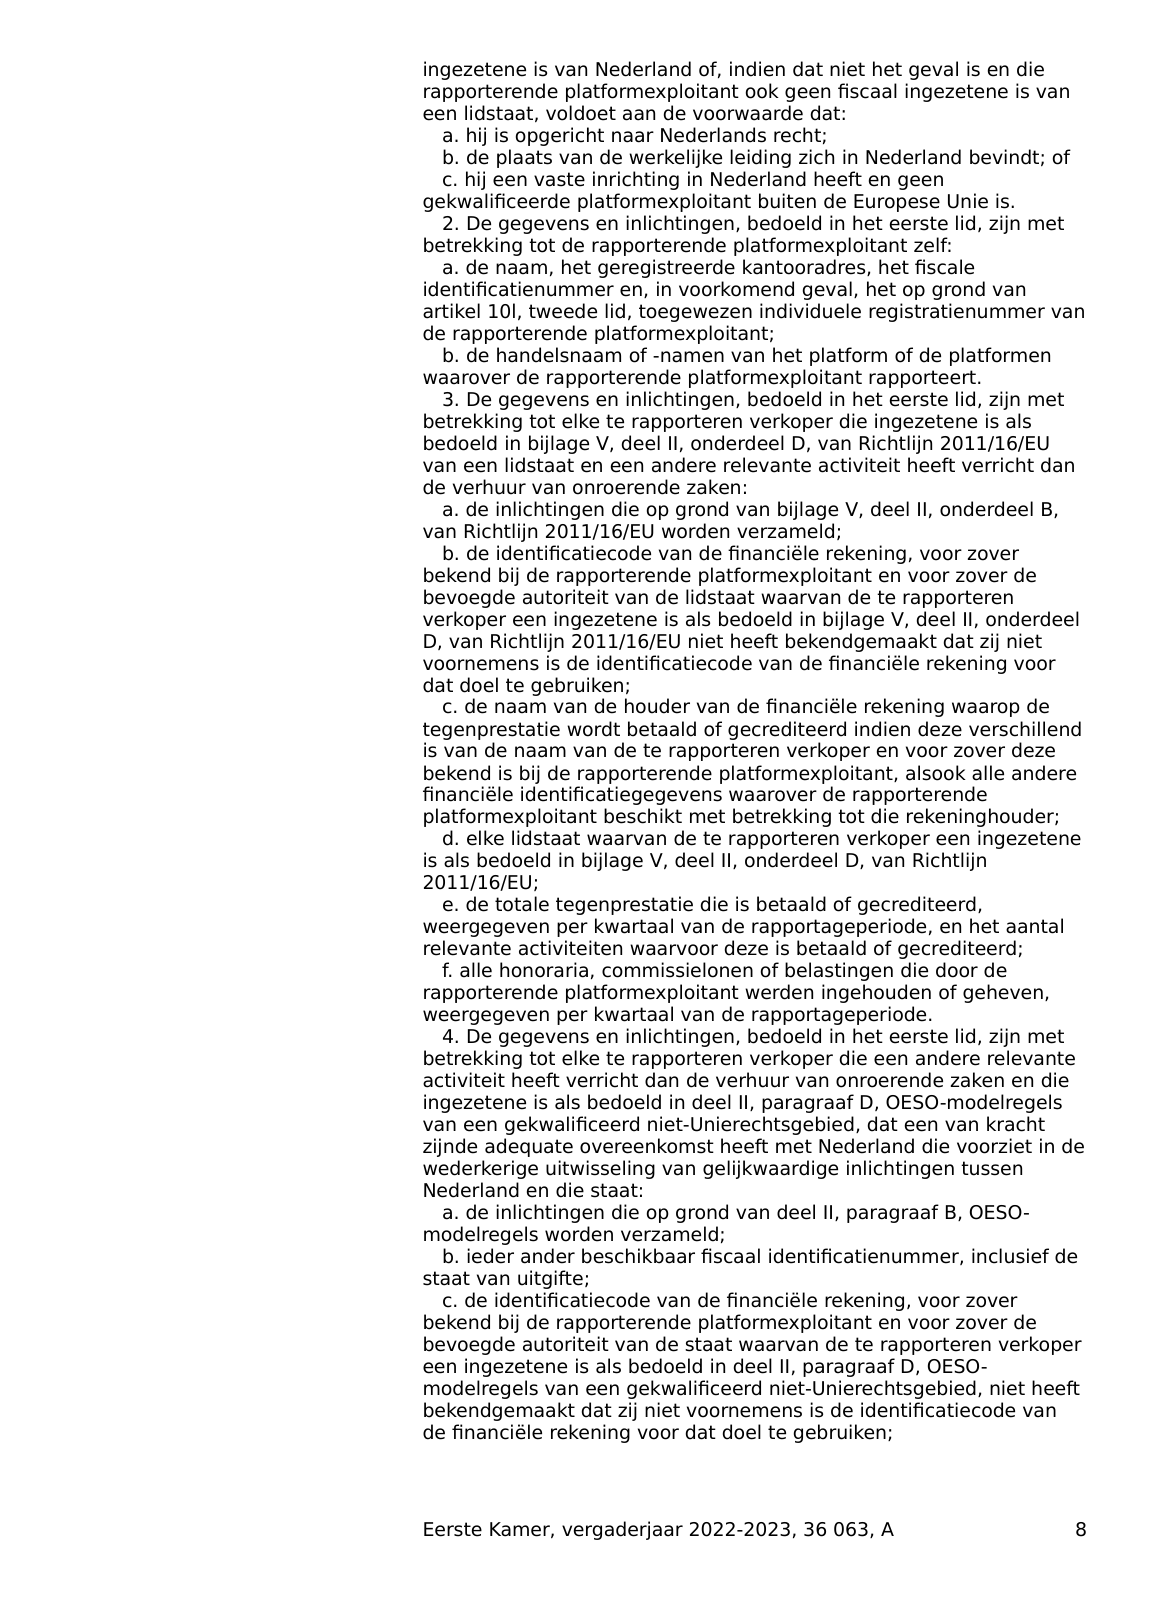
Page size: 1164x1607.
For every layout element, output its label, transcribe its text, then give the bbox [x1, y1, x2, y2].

text b. de plaats van de werkelijke leiding zich in Nederland bevindt; of [422, 147, 1087, 169]
text f. alle honoraria, commissielonen of belastingen die door de rapporterende platformexploitant werden ingehouden of geheven, weergegeven per kwartaal van de rapportageperiode. [422, 960, 1087, 1026]
text 3. De gegevens en inlichtingen, bedoeld in het eerste lid, zijn met betrekking tot elke te rapporteren verkoper die ingezetene is als bedoeld in bijlage V, deel II, onderdeel D, van Richtlijn 2011/16/EU van een lidstaat en een andere relevante activiteit heeft verricht dan de verhuur van onroerende zaken: [422, 389, 1087, 499]
text 2. De gegevens en inlichtingen, bedoeld in het eerste lid, zijn met betrekking tot de rapporterende platformexploitant zelf: [422, 213, 1087, 257]
text b. de handelsnaam of -namen van het platform of de platformen waarover de rapporterende platformexploitant rapporteert. [422, 345, 1087, 389]
text b. ieder ander beschikbaar fiscaal identificatienummer, inclusief de staat van uitgifte; [422, 1246, 1087, 1290]
text c. hij een vaste inrichting in Nederland heeft en geen gekwalificeerde platformexploitant buiten de Europese Unie is. [422, 169, 1087, 213]
text 4. De gegevens en inlichtingen, bedoeld in het eerste lid, zijn met betrekking tot elke te rapporteren verkoper die een andere relevante activiteit heeft verricht dan de verhuur van onroerende zaken en die ingezetene is als bedoeld in deel II, paragraaf D, OESO-modelregels van een gekwalificeerd niet-Unierechtsgebied, dat een van kracht zijnde adequate overeenkomst heeft met Nederland die voorziet in de wederkerige uitwisseling van gelijkwaardige inlichtingen tussen Nederland en die staat: [422, 1026, 1087, 1202]
text ingezetene is van Nederland of, indien dat niet het geval is en die rapporterende platformexploitant ook geen fiscaal ingezetene is van een lidstaat, voldoet aan de voorwaarde dat: [422, 59, 1087, 125]
text c. de identificatiecode van de financiële rekening, voor zover bekend bij de rapporterende platformexploitant en voor zover de bevoegde autoriteit van de staat waarvan de te rapporteren verkoper een ingezetene is als bedoeld in deel II, paragraaf D, OESO-modelregels van een gekwalificeerd niet-Unierechtsgebied, niet heeft bekendgemaakt dat zij niet voornemens is de identificatiecode van de financiële rekening voor dat doel te gebruiken; [422, 1290, 1087, 1444]
text b. de identificatiecode van de financiële rekening, voor zover bekend bij de rapporterende platformexploitant en voor zover de bevoegde autoriteit van de lidstaat waarvan de te rapporteren verkoper een ingezetene is als bedoeld in bijlage V, deel II, onderdeel D, van Richtlijn 2011/16/EU niet heeft bekendgemaakt dat zij niet voornemens is de identificatiecode van de financiële rekening voor dat doel te gebruiken; [422, 543, 1087, 696]
text a. de naam, het geregistreerde kantooradres, het fiscale identificatienummer en, in voorkomend geval, het op grond van artikel 10l, tweede lid, toegewezen individuele registratienummer van de rapporterende platformexploitant; [422, 257, 1087, 345]
text c. de naam van de houder van de financiële rekening waarop de tegenprestatie wordt betaald of gecrediteerd indien deze verschillend is van de naam van de te rapporteren verkoper en voor zover deze bekend is bij de rapporterende platformexploitant, alsook alle andere financiële identificatiegegevens waarover de rapporterende platformexploitant beschikt met betrekking tot die rekeninghouder; [422, 696, 1087, 828]
text a. de inlichtingen die op grond van bijlage V, deel II, onderdeel B, van Richtlijn 2011/16/EU worden verzameld; [422, 499, 1087, 543]
text d. elke lidstaat waarvan de te rapporteren verkoper een ingezetene is als bedoeld in bijlage V, deel II, onderdeel D, van Richtlijn 2011/16/EU; [422, 828, 1087, 894]
text a. de inlichtingen die op grond van deel II, paragraaf B, OESO-modelregels worden verzameld; [422, 1202, 1087, 1246]
text a. hij is opgericht naar Nederlands recht; [422, 125, 1087, 147]
text e. de totale tegenprestatie die is betaald of gecrediteerd, weergegeven per kwartaal van de rapportageperiode, en het aantal relevante activiteiten waarvoor deze is betaald of gecrediteerd; [422, 894, 1087, 960]
